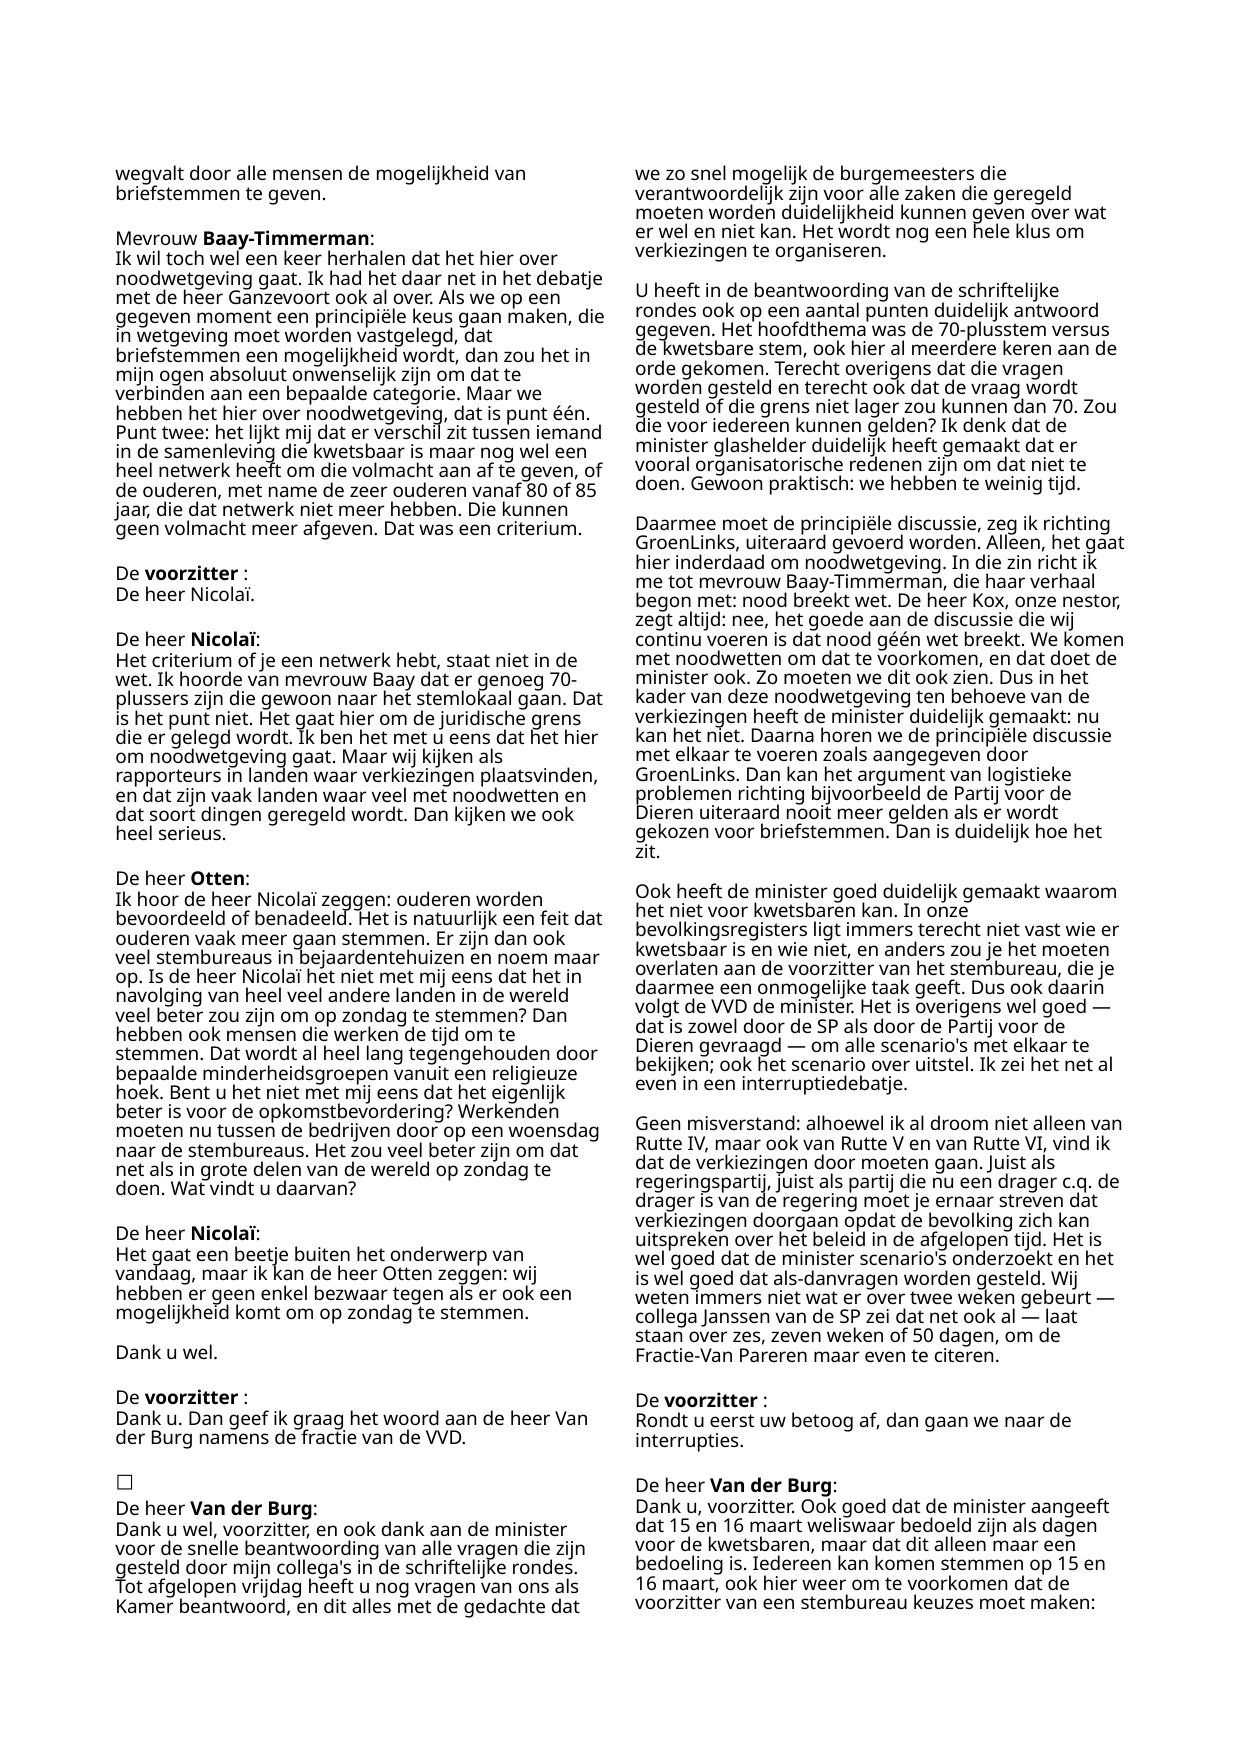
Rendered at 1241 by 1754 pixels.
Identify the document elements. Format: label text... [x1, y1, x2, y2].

text Dank u. Dan geef ik graag het woord aan de heer Van der Burg namens de fractie van de VVD. [115, 1410, 605, 1448]
text De heer Nicolaï. [115, 586, 605, 605]
text we zo snel mogelijk de burgemeesters die verantwoordelijk zijn voor alle zaken die geregeld moeten worden duidelijkheid kunnen geven over wat er wel en niet kan. Het wordt nog een hele klus om verkiezingen te organiseren. [635, 165, 1125, 262]
text De heer Van der Burg: [635, 1472, 1125, 1498]
text Ik wil toch wel een keer herhalen dat het hier over noodwetgeving gaat. Ik had het daar net in het debatje met de heer Ganzevoort ook al over. Als we op een gegeven moment een principiële keus gaan maken, die in wetgeving moet worden vastgelegd, dat briefstemmen een mogelijkheid wordt, dan zou het in mijn ogen absoluut onwenselijk zijn om dat te verbinden aan een bepaalde categorie. Maar we hebben het hier over noodwetgeving, dat is punt één. Punt twee: het lijkt mij dat er verschil zit tussen iemand in de samenleving die kwetsbaar is maar nog wel een heel netwerk heeft om die volmacht aan af te geven, of de ouderen, met name de zeer ouderen vanaf 80 of 85 jaar, die dat netwerk niet meer hebben. Die kunnen geen volmacht meer afgeven. Dat was een criterium. [115, 250, 605, 539]
text Daarmee moet de principiële discussie, zeg ik richting GroenLinks, uiteraard gevoerd worden. Alleen, het gaat hier inderdaad om noodwetgeving. In die zin richt ik me tot mevrouw Baay-Timmerman, die haar verhaal begon met: nood breekt wet. De heer Kox, onze nestor, zegt altijd: nee, het goede aan de discussie die wij continu voeren is dat nood géén wet breekt. We komen met noodwetten om dat te voorkomen, en dat doet de minister ook. Zo moeten we dit ook zien. Dus in het kader van deze noodwetgeving ten behoeve van de verkiezingen heeft de minister duidelijk gemaakt: nu kan het niet. Daarna horen we de principiële discussie met elkaar te voeren zoals aangegeven door GroenLinks. Dan kan het argument van logistieke problemen richting bijvoorbeeld de Partij voor de Dieren uiteraard nooit meer gelden als er wordt gekozen voor briefstemmen. Dan is duidelijk hoe het zit. [635, 515, 1125, 862]
text Ook heeft de minister goed duidelijk gemaakt waarom het niet voor kwetsbaren kan. In onze bevolkingsregisters ligt immers terecht niet vast wie er kwetsbaar is en wie niet, en anders zou je het moeten overlaten aan de voorzitter van het stembureau, die je daarmee een onmogelijke taak geeft. Dus ook daarin volgt de VVD de minister. Het is overigens wel goed — dat is zowel door de SP als door de Partij voor de Dieren gevraagd — om alle scenario's met elkaar te bekijken; ook het scenario over uitstel. Ik zei het net al even in een interruptiedebatje. [635, 883, 1125, 1095]
text De heer Nicolaï: [115, 626, 605, 652]
text Het gaat een beetje buiten het onderwerp van vandaag, maar ik kan de heer Otten zeggen: wij hebben er geen enkel bezwaar tegen als er ook een mogelijkheid komt om op zondag te stemmen. [115, 1246, 605, 1323]
text Ik hoor de heer Nicolaï zeggen: ouderen worden bevoordeeld of benadeeld. Het is natuurlijk een feit dat ouderen vaak meer gaan stemmen. Er zijn dan ook veel stembureaus in bejaardentehuizen en noem maar op. Is de heer Nicolaï het niet met mij eens dat het in navolging van heel veel andere landen in de wereld veel beter zou zijn om op zondag te stemmen? Dan hebben ook mensen die werken de tijd om te stemmen. Dat wordt al heel lang tegengehouden door bepaalde minderheidsgroepen vanuit een religieuze hoek. Bent u het niet met mij eens dat het eigenlijk beter is voor de opkomstbevordering? Werkenden moeten nu tussen de bedrijven door op een woensdag naar de stembureaus. Het zou veel beter zijn om dat net als in grote delen van de wereld op zondag te doen. Wat vindt u daarvan? [115, 891, 605, 1199]
text Geen misverstand: alhoewel ik al droom niet alleen van Rutte IV, maar ook van Rutte V en van Rutte VI, vind ik dat de verkiezingen door moeten gaan. Juist als regeringspartij, juist als partij die nu een drager c.q. de drager is van de regering moet je ernaar streven dat verkiezingen doorgaan opdat de bevolking zich kan uitspreken over het beleid in de afgelopen tijd. Het is wel goed dat de minister scenario's onderzoekt en het is wel goed dat als-danvragen worden gesteld. Wij weten immers niet wat er over twee weken gebeurt — collega Janssen van de SP zei dat net ook al — laat staan over zes, zeven weken of 50 dagen, om de Fractie-Van Pareren maar even te citeren. [635, 1115, 1125, 1366]
text U heeft in de beantwoording van de schriftelijke rondes ook op een aantal punten duidelijk antwoord gegeven. Het hoofdthema was de 70-plusstem versus de kwetsbare stem, ook hier al meerdere keren aan de orde gekomen. Terecht overigens dat die vragen worden gesteld en terecht ook dat de vraag wordt gesteld of die grens niet lager zou kunnen dan 70. Zou die voor iedereen kunnen gelden? Ik denk dat de minister glashelder duidelijk heeft gemaakt dat er vooral organisatorische redenen zijn om dat niet te doen. Gewoon praktisch: we hebben te weinig tijd. [635, 282, 1125, 494]
text Het criterium of je een netwerk hebt, staat niet in de wet. Ik hoorde van mevrouw Baay dat er genoeg 70-plussers zijn die gewoon naar het stemlokaal gaan. Dat is het punt niet. Het gaat hier om de juridische grens die er gelegd wordt. Ik ben het met u eens dat het hier om noodwetgeving gaat. Maar wij kijken als rapporteurs in landen waar verkiezingen plaatsvinden, en dat zijn vaak landen waar veel met noodwetten en dat soort dingen geregeld wordt. Dan kijken we ook heel serieus. [115, 652, 605, 844]
text Dank u wel. [115, 1344, 605, 1363]
text ⬜ [115, 1469, 605, 1495]
text De voorzitter : [635, 1387, 1125, 1412]
text wegvalt door alle mensen de mogelijkheid van briefstemmen te geven. [115, 165, 605, 204]
text De voorzitter : [115, 560, 605, 586]
text De heer Otten: [115, 865, 605, 891]
text De voorzitter : [115, 1384, 605, 1410]
text De heer Van der Burg: [115, 1495, 605, 1521]
text De heer Nicolaï: [115, 1220, 605, 1246]
text Mevrouw Baay-Timmerman: [115, 225, 605, 250]
text Rondt u eerst uw betoog af, dan gaan we naar de interrupties. [635, 1412, 1125, 1451]
text Dank u, voorzitter. Ook goed dat de minister aangeeft dat 15 en 16 maart weliswaar bedoeld zijn als dagen voor de kwetsbaren, maar dat dit alleen maar een bedoeling is. Iedereen kan komen stemmen op 15 en 16 maart, ook hier weer om te voorkomen dat de voorzitter van een stembureau keuzes moet maken: [635, 1498, 1125, 1613]
text Dank u wel, voorzitter, en ook dank aan de minister voor de snelle beantwoording van alle vragen die zijn gesteld door mijn collega's in de schriftelijke rondes. Tot afgelopen vrijdag heeft u nog vragen van ons als Kamer beantwoord, en dit alles met de gedachte dat [115, 1521, 605, 1617]
